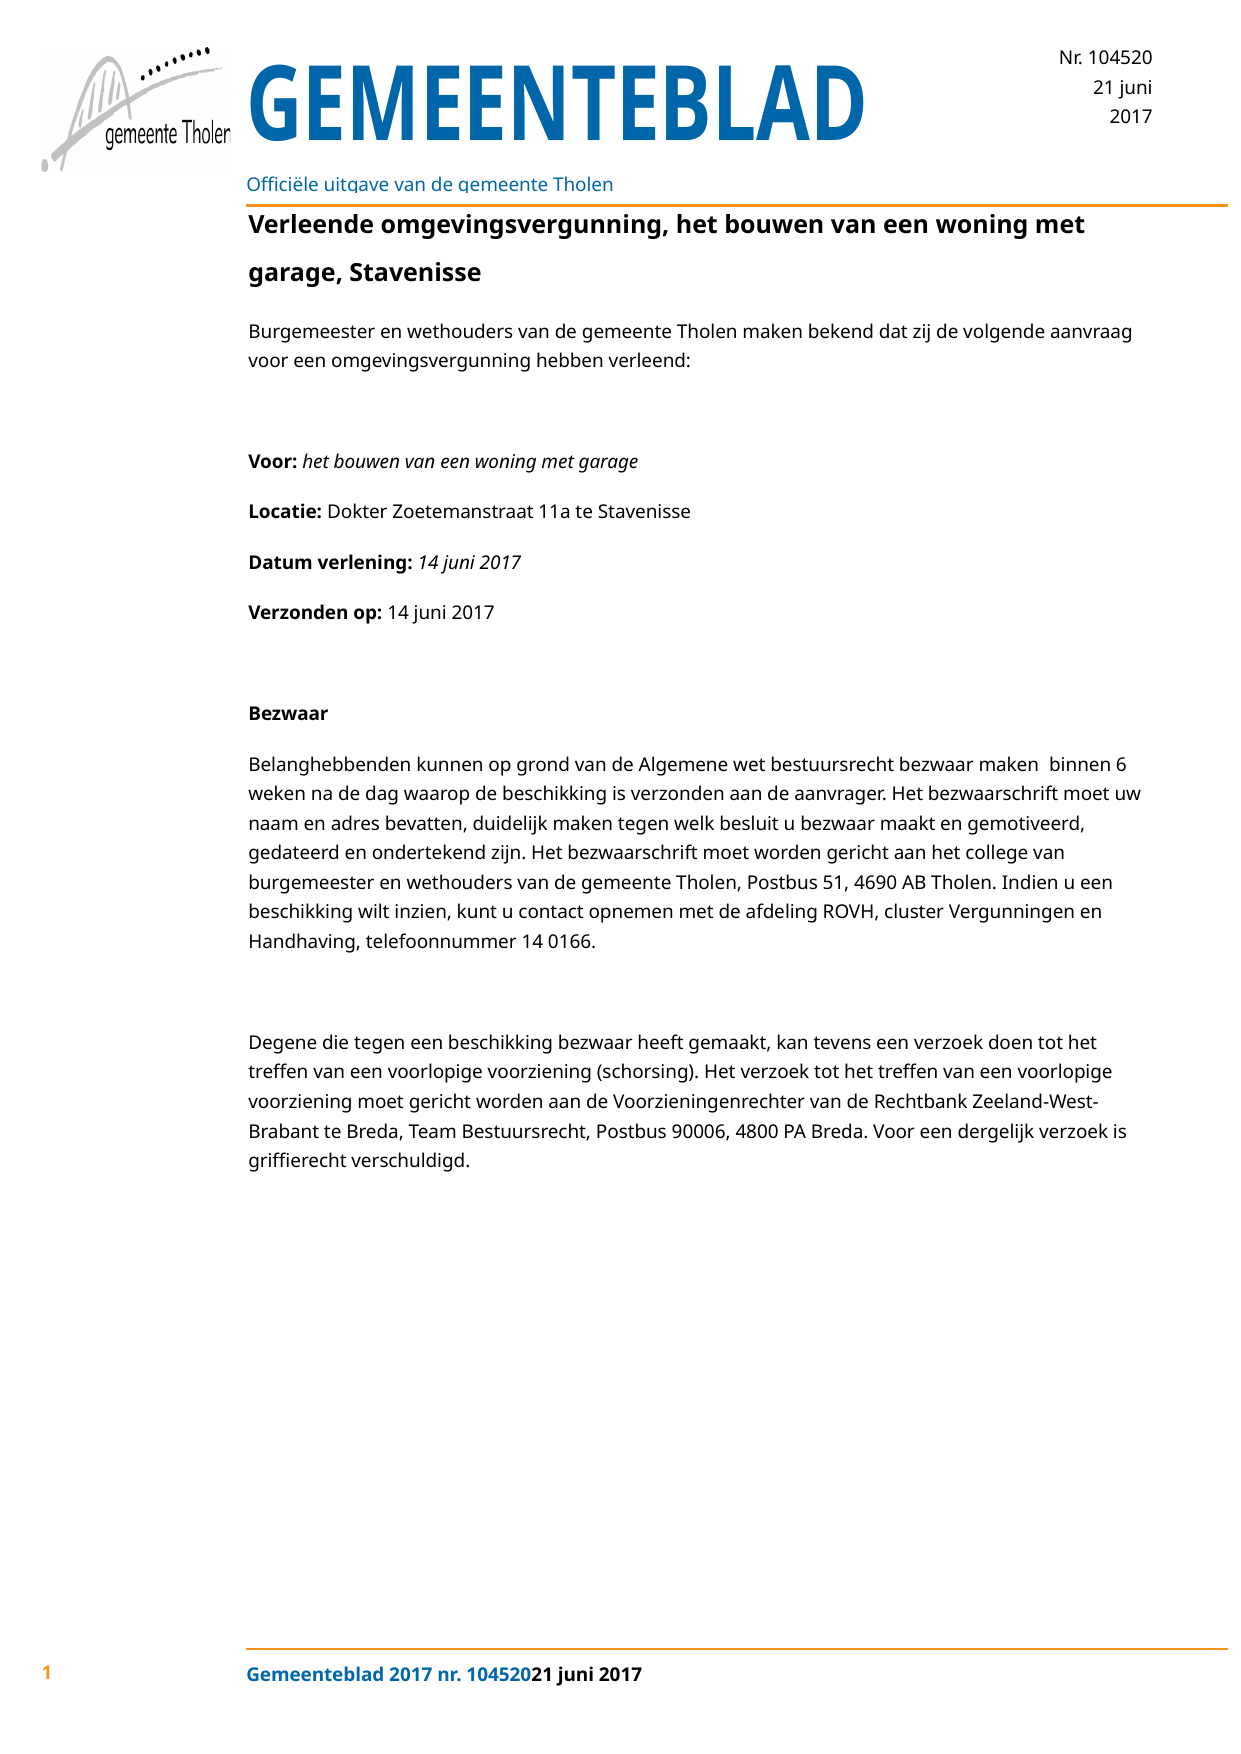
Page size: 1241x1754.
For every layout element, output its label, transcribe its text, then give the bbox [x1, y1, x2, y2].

text Belanghebbenden kunnen op grond van de Algemene wet bestuursrecht bezwaar maken binnen 6 weken na de dag waarop de beschikking is verzonden aan de aanvrager. Het bezwaarschrift moet uw naam en adres bevatten, duidelijk maken tegen welk besluit u bezwaar maakt en gemotiveerd, gedateerd en ondertekend zijn. Het bezwaarschrift moet worden gericht aan het college van burgemeester en wethouders van de gemeente Tholen, Postbus 51, 4690 AB Tholen. Indien u een beschikking wilt inzien, kunt u contact opnemen met de afdeling ROVH, cluster Vergunningen en Handhaving, telefoonnummer 14 0166. [248, 751, 1152, 954]
text Burgemeester en wethouders van de gemeente Tholen maken bekend dat zij de volgende aanvraag voor een omgevingsvergunning hebben verleend: [248, 318, 1152, 373]
text Verleende omgevingsvergunning, het bouwen van een woning met garage, Stavenisse [248, 207, 1152, 288]
text Verzonden op: 14 juni 2017 [248, 599, 1152, 625]
text Locatie: Dokter Zoetemanstraat 11a te Stavenisse [248, 499, 1152, 524]
text Bezwaar [248, 700, 1152, 726]
text Degene die tegen een beschikking bezwaar heeft gemaakt, kan tevens een verzoek doen tot het treffen van een voorlopige voorziening (schorsing). Het verzoek tot het treffen van een voorlopige voorziening moet gericht worden aan de Voorzieningenrechter van de Rechtbank Zeeland-West-Brabant te Breda, Team Bestuursrecht, Postbus 90006, 4800 PA Breda. Voor een dergelijk verzoek is griffierecht verschuldigd. [248, 1029, 1152, 1173]
text Voor: het bouwen van een woning met garage [248, 448, 1152, 474]
text Datum verlening: 14 juni 2017 [248, 549, 1152, 575]
picture [41, 47, 231, 172]
